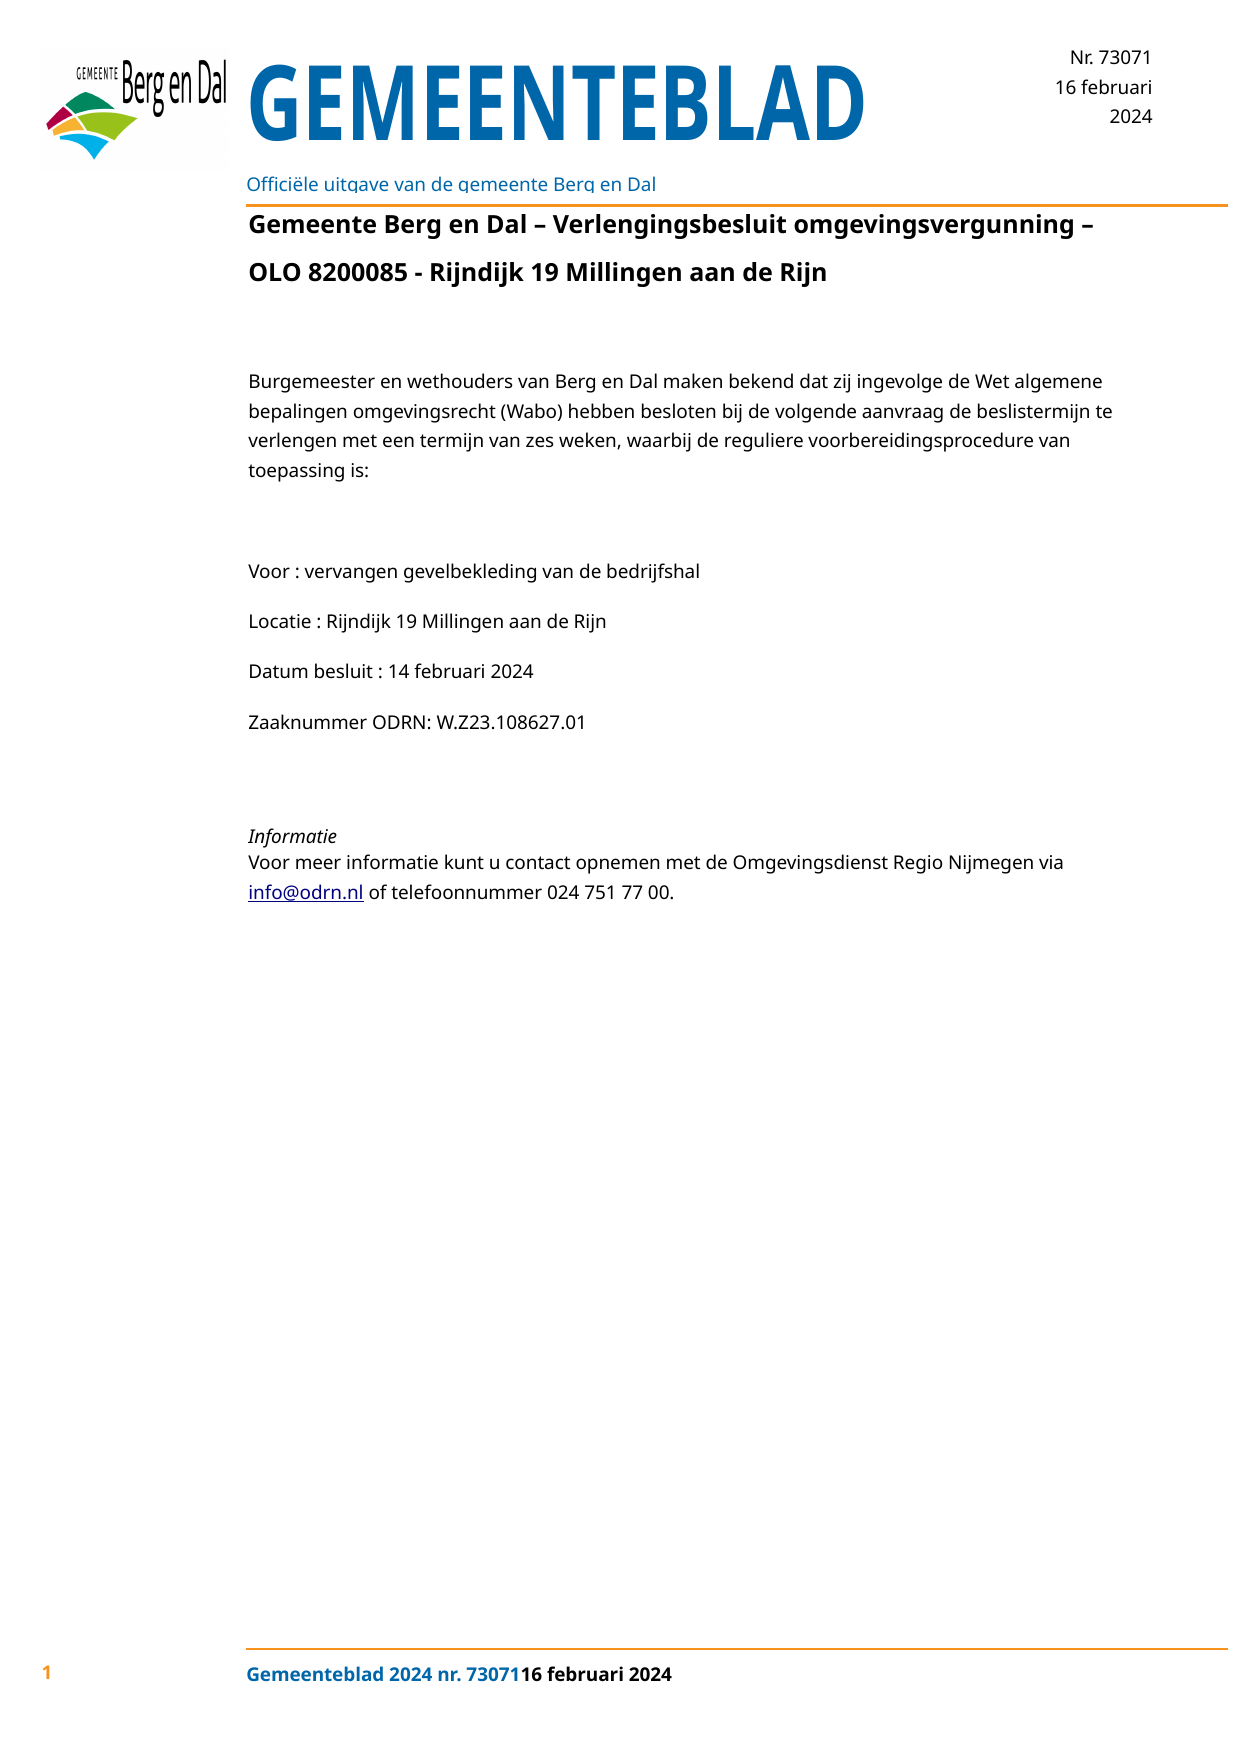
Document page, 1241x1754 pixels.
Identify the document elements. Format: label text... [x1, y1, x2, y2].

picture [41, 47, 231, 172]
text Voor : vervangen gevelbekleding van de bedrijfshal [248, 558, 1152, 584]
text Burgemeester en wethouders van Berg en Dal maken bekend dat zij ingevolge de Wet algemene bepalingen omgevingsrecht (Wabo) hebben besloten bij de volgende aanvraag de beslistermijn te verlengen met een termijn van zes weken, waarbij de reguliere voorbereidingsprocedure van toepassing is: [248, 368, 1152, 483]
text Locatie : Rijndijk 19 Millingen aan de Rijn [248, 608, 1152, 634]
text Informatie [248, 823, 1152, 849]
text Gemeente Berg en Dal – Verlengingsbesluit omgevingsvergunning – OLO 8200085 - Rijndijk 19 Millingen aan de Rijn [248, 207, 1152, 288]
text Zaaknummer ODRN: W.Z23.108627.01 [248, 709, 1152, 735]
text Datum besluit : 14 februari 2024 [248, 659, 1152, 684]
text Voor meer informatie kunt u contact opnemen met de Omgevingsdienst Regio Nijmegen via info@odrn.nl of telefoonnummer 024 751 77 00. [248, 849, 1152, 904]
